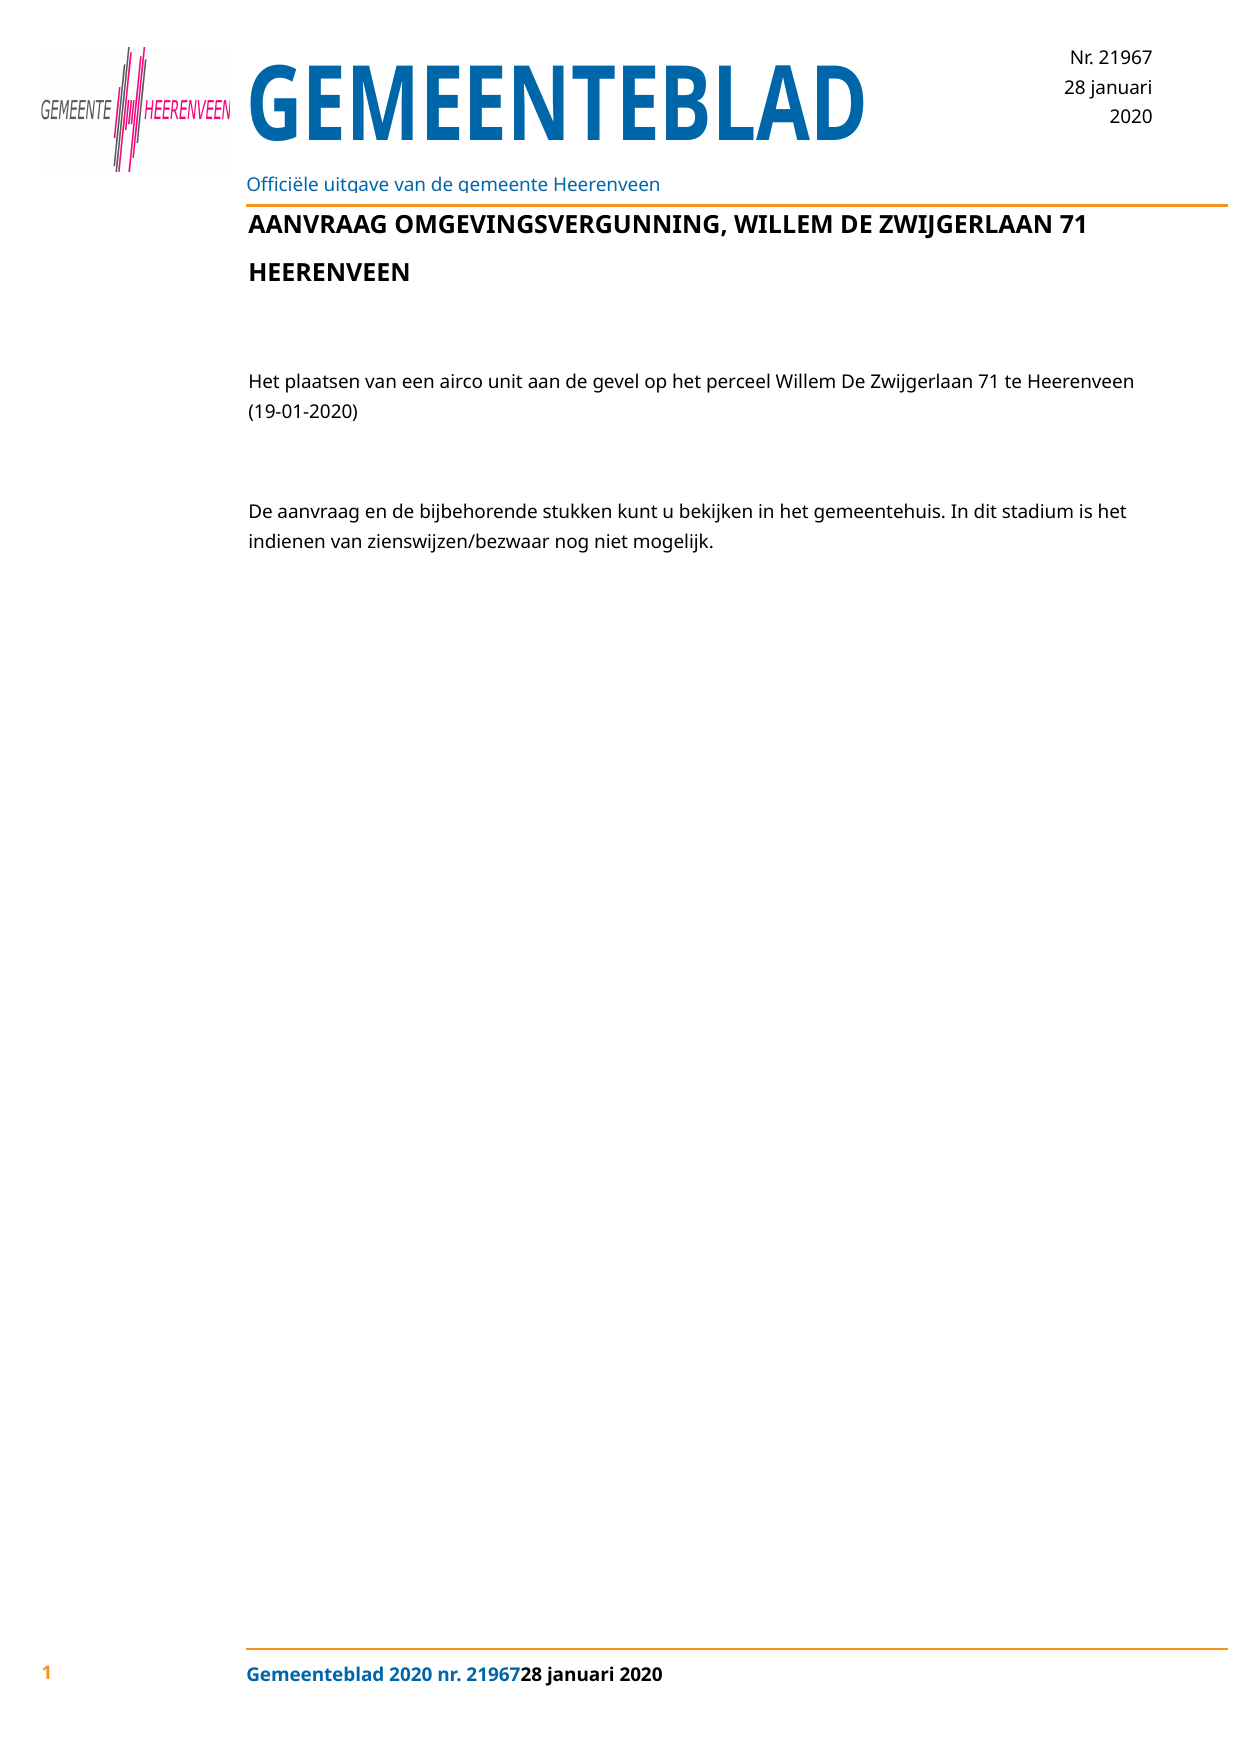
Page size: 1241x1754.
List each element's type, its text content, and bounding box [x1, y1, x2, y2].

picture [41, 47, 231, 172]
text AANVRAAG OMGEVINGSVERGUNNING, WILLEM DE ZWIJGERLAAN 71 HEERENVEEN [248, 207, 1152, 288]
text Het plaatsen van een airco unit aan de gevel op het perceel Willem De Zwijgerlaan 71 te Heerenveen (19-01-2020) [248, 368, 1152, 424]
text De aanvraag en de bijbehorende stukken kunt u bekijken in het gemeentehuis. In dit stadium is het indienen van zienswijzen/bezwaar nog niet mogelijk. [248, 499, 1152, 554]
